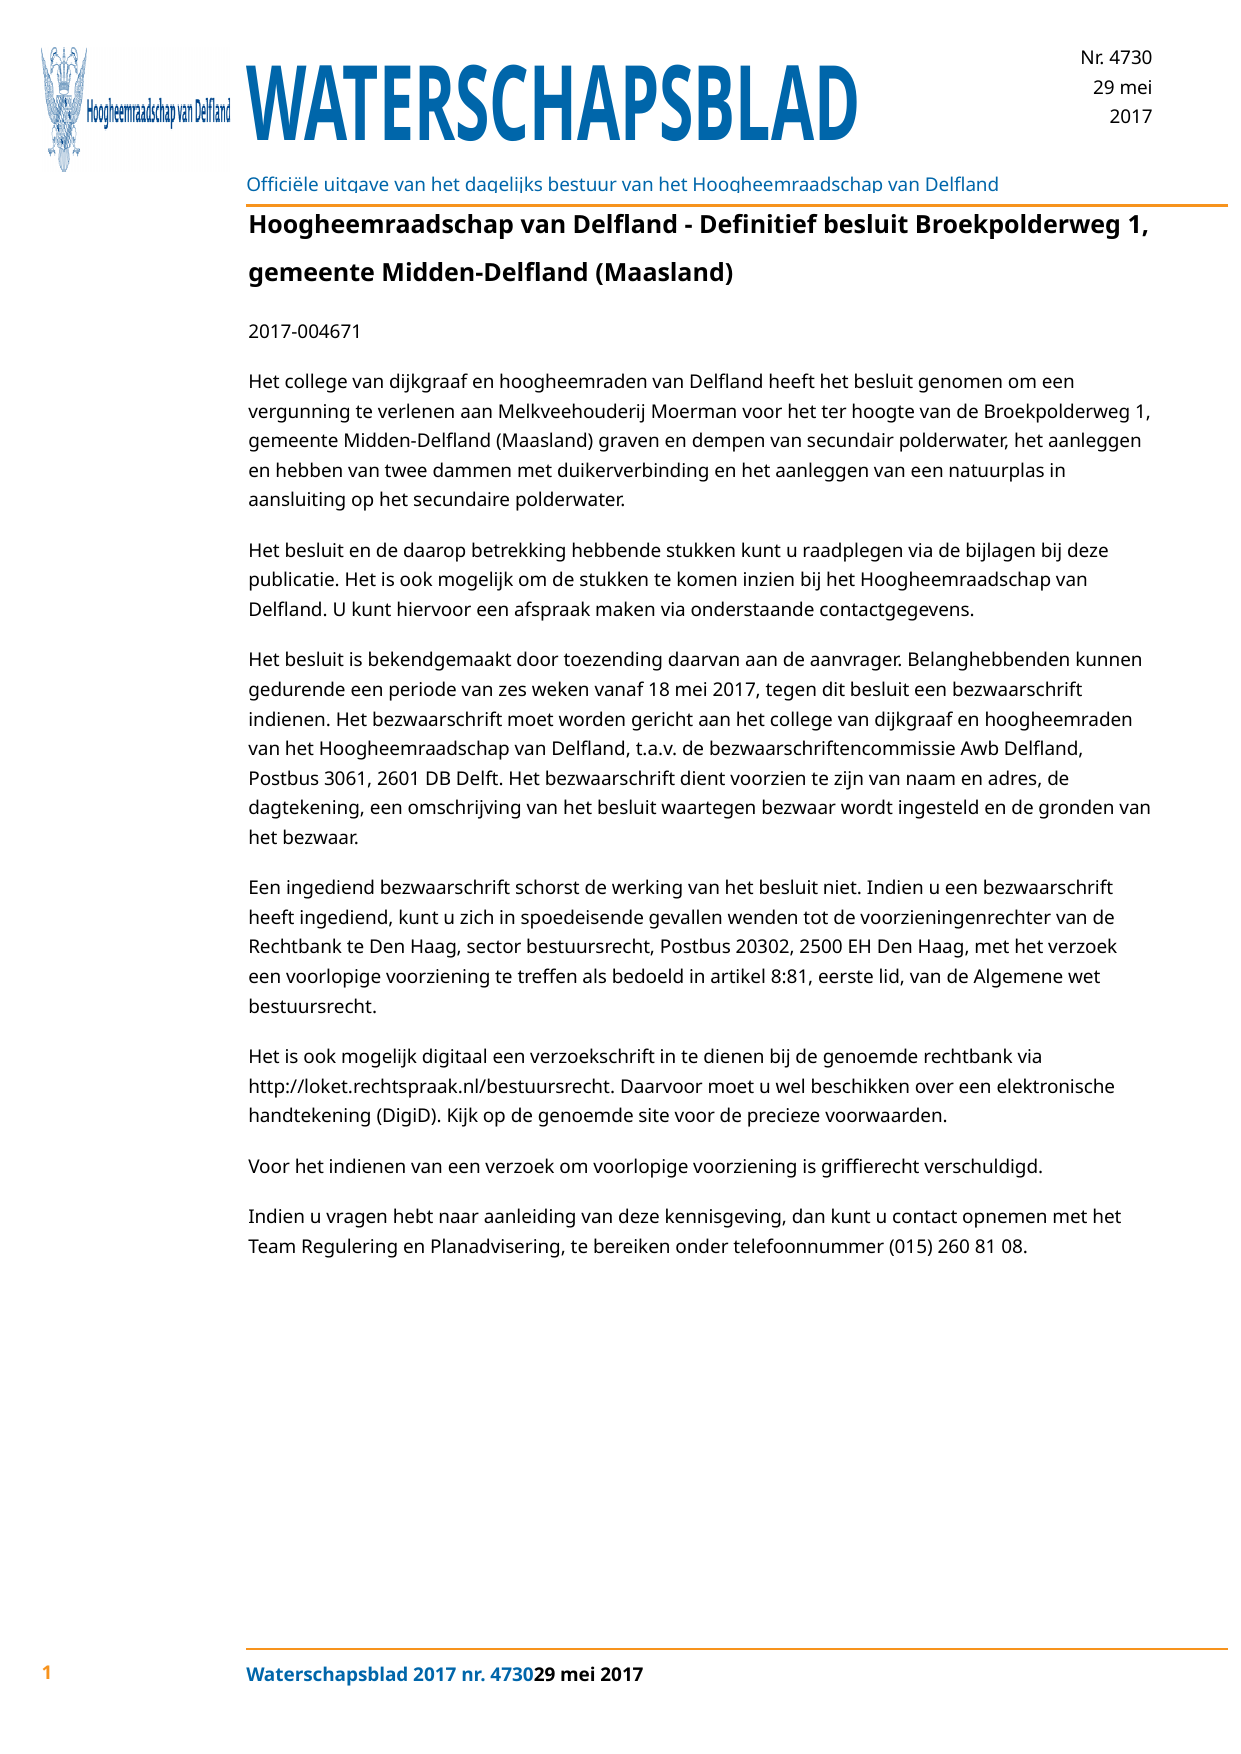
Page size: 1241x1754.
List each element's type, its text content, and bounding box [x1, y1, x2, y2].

text Een ingediend bezwaarschrift schorst de werking van het besluit niet. Indien u een bezwaarschrift heeft ingediend, kunt u zich in spoedeisende gevallen wenden tot de voorzieningenrechter van de Rechtbank te Den Haag, sector bestuursrecht, Postbus 20302, 2500 EH Den Haag, met het verzoek een voorlopige voorziening te treffen als bedoeld in artikel 8:81, eerste lid, van de Algemene wet bestuursrecht. [248, 874, 1152, 1019]
text Het is ook mogelijk digitaal een verzoekschrift in te dienen bij de genoemde rechtbank via http://loket.rechtspraak.nl/bestuursrecht. Daarvoor moet u wel beschikken over een elektronische handtekening (DigiD). Kijk op de genoemde site voor de precieze voorwaarden. [248, 1043, 1152, 1128]
text Het college van dijkgraaf en hoogheemraden van Delfland heeft het besluit genomen om een vergunning te verlenen aan Melkveehouderij Moerman voor het ter hoogte van de Broekpolderweg 1, gemeente Midden-Delfland (Maasland) graven en dempen van secundair polderwater, het aanleggen en hebben van twee dammen met duikerverbinding en het aanleggen van een natuurplas in aansluiting op het secundaire polderwater. [248, 368, 1152, 512]
text Het besluit is bekendgemaakt door toezending daarvan aan de aanvrager. Belanghebbenden kunnen gedurende een periode van zes weken vanaf 18 mei 2017, tegen dit besluit een bezwaarschrift indienen. Het bezwaarschrift moet worden gericht aan het college van dijkgraaf en hoogheemraden van het Hoogheemraadschap van Delfland, t.a.v. de bezwaarschriftencommissie Awb Delfland, Postbus 3061, 2601 DB Delft. Het bezwaarschrift dient voorzien te zijn van naam en adres, de dagtekening, een omschrijving van het besluit waartegen bezwaar wordt ingesteld en de gronden van het bezwaar. [248, 647, 1152, 850]
text Hoogheemraadschap van Delfland - Definitief besluit Broekpolderweg 1, gemeente Midden-Delfland (Maasland) [248, 207, 1152, 288]
text Indien u vragen hebt naar aanleiding van deze kennisgeving, dan kunt u contact opnemen met het Team Regulering en Planadvisering, te bereiken onder telefoonnummer (015) 260 81 08. [248, 1203, 1152, 1259]
text Het besluit en de daarop betrekking hebbende stukken kunt u raadplegen via de bijlagen bij deze publicatie. Het is ook mogelijk om de stukken te komen inzien bij het Hoogheemraadschap van Delfland. U kunt hiervoor een afspraak maken via onderstaande contactgegevens. [248, 537, 1152, 622]
picture [41, 47, 231, 172]
text Voor het indienen van een verzoek om voorlopige voorziening is griffierecht verschuldigd. [248, 1153, 1152, 1179]
text 2017-004671 [248, 318, 1152, 344]
